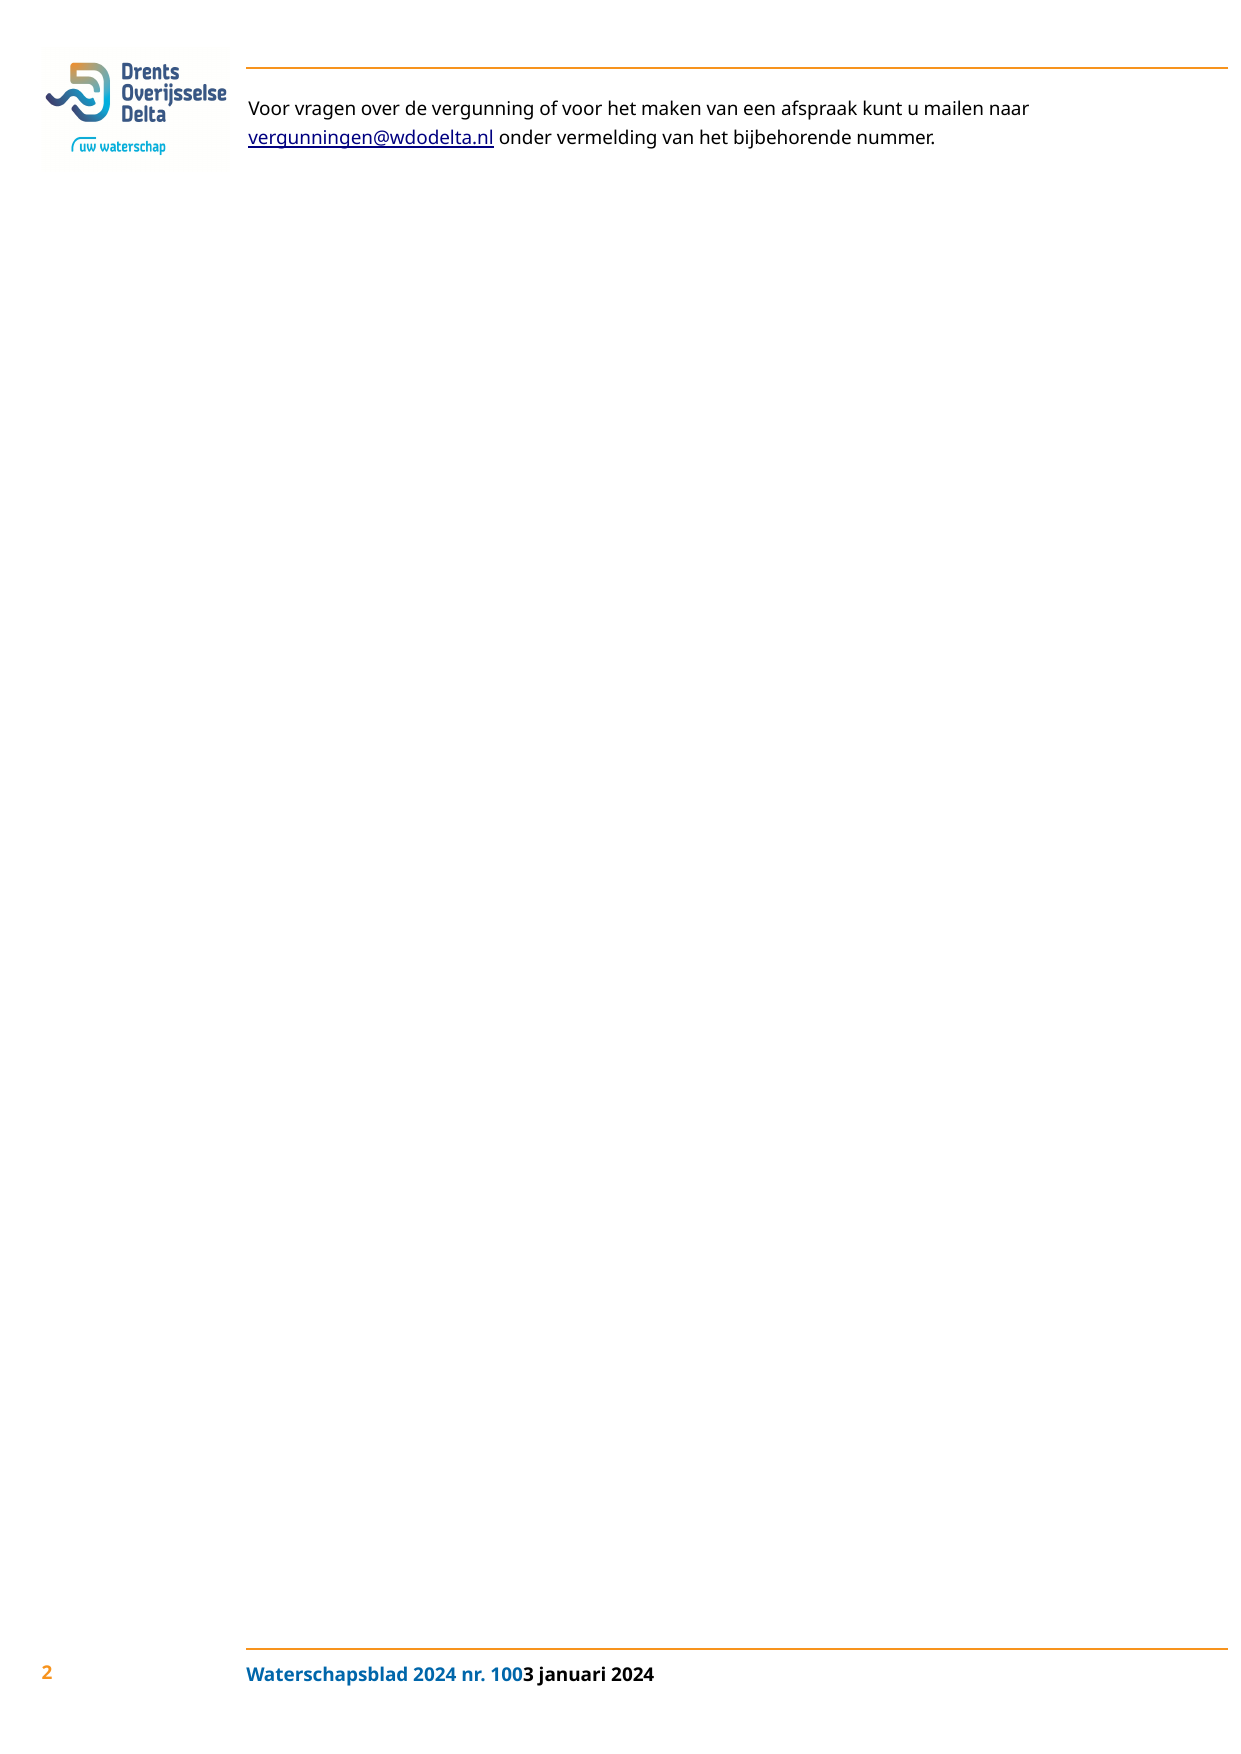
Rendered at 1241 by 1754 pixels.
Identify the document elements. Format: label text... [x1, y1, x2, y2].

picture [41, 47, 231, 172]
text Voor vragen over de vergunning of voor het maken van een afspraak kunt u mailen naar vergunningen@wdodelta.nl onder vermelding van het bijbehorende nummer. [248, 95, 1152, 150]
